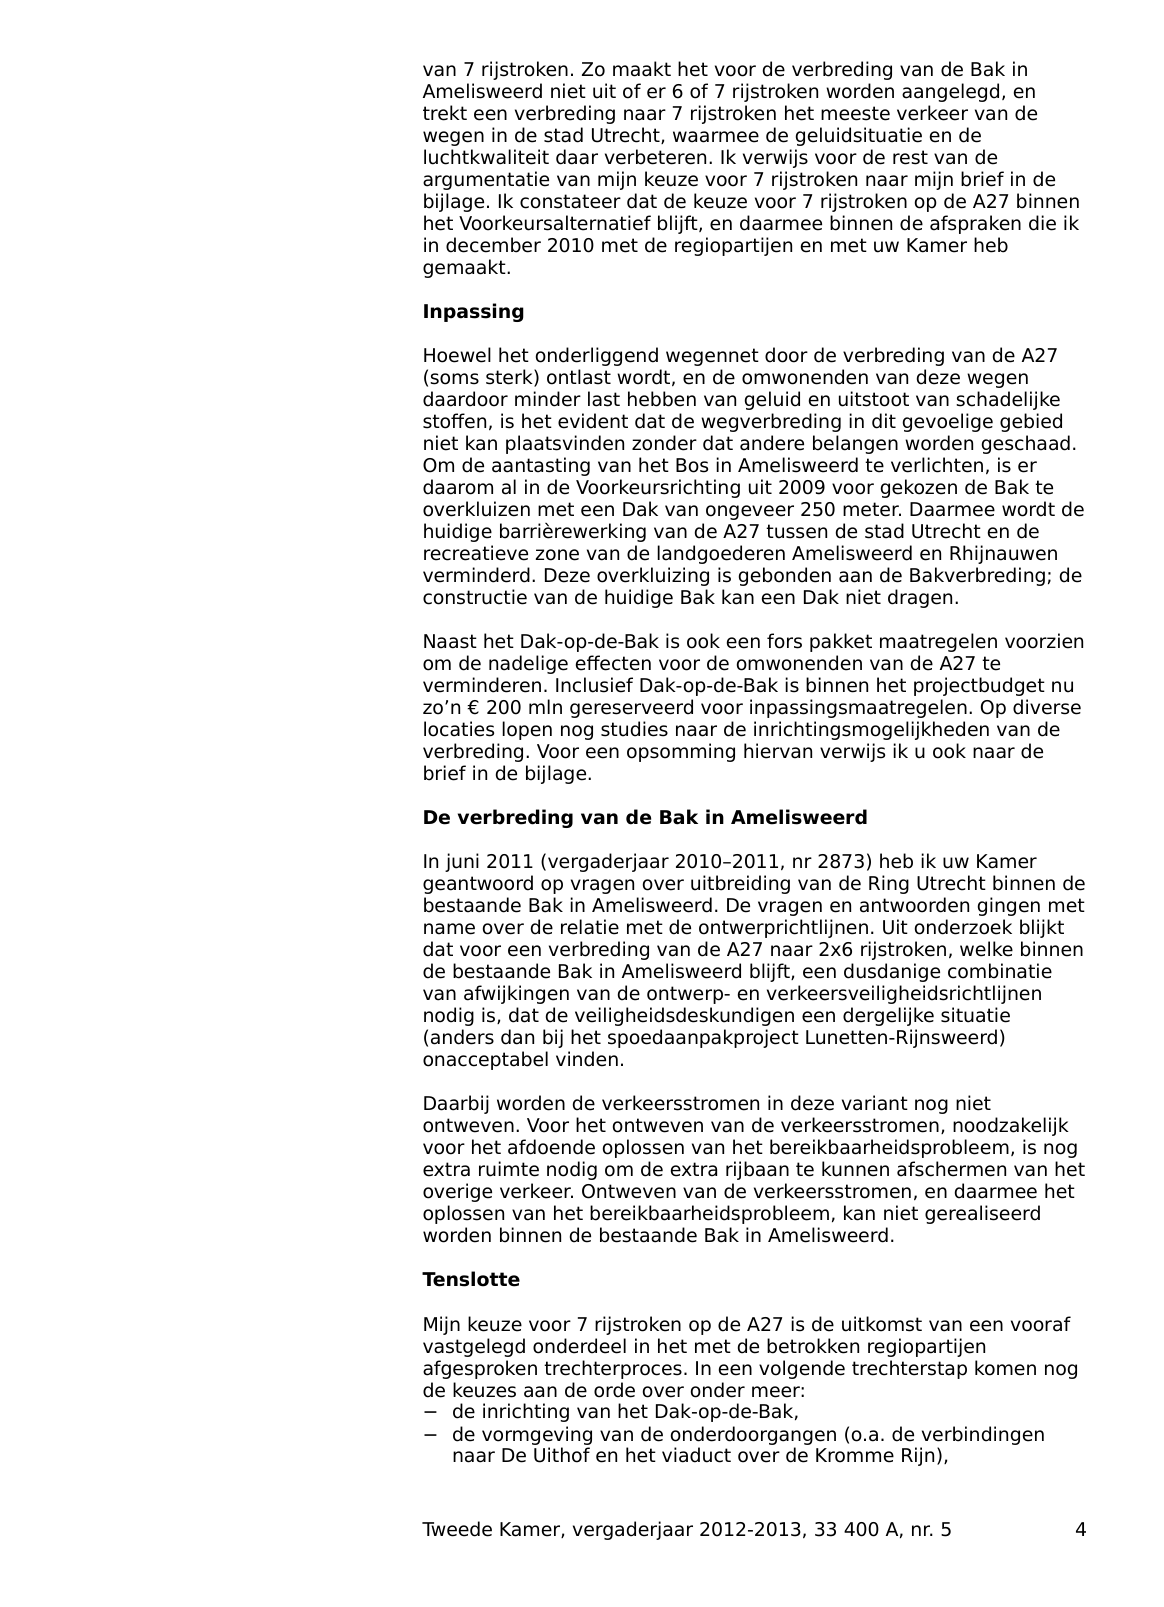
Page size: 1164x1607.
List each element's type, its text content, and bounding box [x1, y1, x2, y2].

text Mijn keuze voor 7 rijstroken op de A27 is de uitkomst van een vooraf vastgelegd onderdeel in het met de betrokken regiopartijen afgesproken trechterproces. In een volgende trechterstap komen nog de keuzes aan de orde over onder meer: [422, 1313, 1087, 1401]
text In juni 2011 (vergaderjaar 2010–2011, nr 2873) heb ik uw Kamer geantwoord op vragen over uitbreiding van de Ring Utrecht binnen de bestaande Bak in Amelisweerd. De vragen en antwoorden gingen met name over de relatie met de ontwerprichtlijnen. Uit onderzoek blijkt dat voor een verbreding van de A27 naar 2x6 rijstroken, welke binnen de bestaande Bak in Amelisweerd blijft, een dusdanige combinatie van afwijkingen van de ontwerp- en verkeersveiligheidsrichtlijnen nodig is, dat de veiligheidsdeskundigen een dergelijke situatie (anders dan bij het spoedaanpakproject Lunetten-Rijnsweerd) onacceptabel vinden. [422, 851, 1087, 1071]
text Hoewel het onderliggend wegennet door de verbreding van de A27 (soms sterk) ontlast wordt, en de omwonenden van deze wegen daardoor minder last hebben van geluid en uitstoot van schadelijke stoffen, is het evident dat de wegverbreding in dit gevoelige gebied niet kan plaatsvinden zonder dat andere belangen worden geschaad. Om de aantasting van het Bos in Amelisweerd te verlichten, is er daarom al in de Voorkeursrichting uit 2009 voor gekozen de Bak te overkluizen met een Dak van ongeveer 250 meter. Daarmee wordt de huidige barrièrewerking van de A27 tussen de stad Utrecht en de recreatieve zone van de landgoederen Amelisweerd en Rhijnauwen verminderd. Deze overkluizing is gebonden aan de Bakverbreding; de constructie van de huidige Bak kan een Dak niet dragen. [422, 345, 1087, 609]
text Daarbij worden de verkeersstromen in deze variant nog niet ontweven. Voor het ontweven van de verkeersstromen, noodzakelijk voor het afdoende oplossen van het bereikbaarheidsprobleem, is nog extra ruimte nodig om de extra rijbaan te kunnen afschermen van het overige verkeer. Ontweven van de verkeersstromen, en daarmee het oplossen van het bereikbaarheidsprobleem, kan niet gerealiseerd worden binnen de bestaande Bak in Amelisweerd. [422, 1093, 1087, 1247]
subtitle Inpassing [422, 301, 1087, 323]
text − de vormgeving van de onderdoorgangen (o.a. de verbindingen naar De Uithof en het viaduct over de Kromme Rijn), [422, 1423, 1087, 1467]
text − de inrichting van het Dak-op-de-Bak, [422, 1401, 1087, 1423]
subtitle Tenslotte [422, 1269, 1087, 1291]
text van 7 rijstroken. Zo maakt het voor de verbreding van de Bak in Amelisweerd niet uit of er 6 of 7 rijstroken worden aangelegd, en trekt een verbreding naar 7 rijstroken het meeste verkeer van de wegen in de stad Utrecht, waarmee de geluidsituatie en de luchtkwaliteit daar verbeteren. Ik verwijs voor de rest van de argumentatie van mijn keuze voor 7 rijstroken naar mijn brief in de bijlage. Ik constateer dat de keuze voor 7 rijstroken op de A27 binnen het Voorkeursalternatief blijft, en daarmee binnen de afspraken die ik in december 2010 met de regiopartijen en met uw Kamer heb gemaakt. [422, 59, 1087, 279]
text Naast het Dak-op-de-Bak is ook een fors pakket maatregelen voorzien om de nadelige effecten voor de omwonenden van de A27 te verminderen. Inclusief Dak-op-de-Bak is binnen het projectbudget nu zo’n € 200 mln gereserveerd voor inpassingsmaatregelen. Op diverse locaties lopen nog studies naar de inrichtingsmogelijkheden van de verbreding. Voor een opsomming hiervan verwijs ik u ook naar de brief in de bijlage. [422, 631, 1087, 785]
subtitle De verbreding van de Bak in Amelisweerd [422, 807, 1087, 829]
